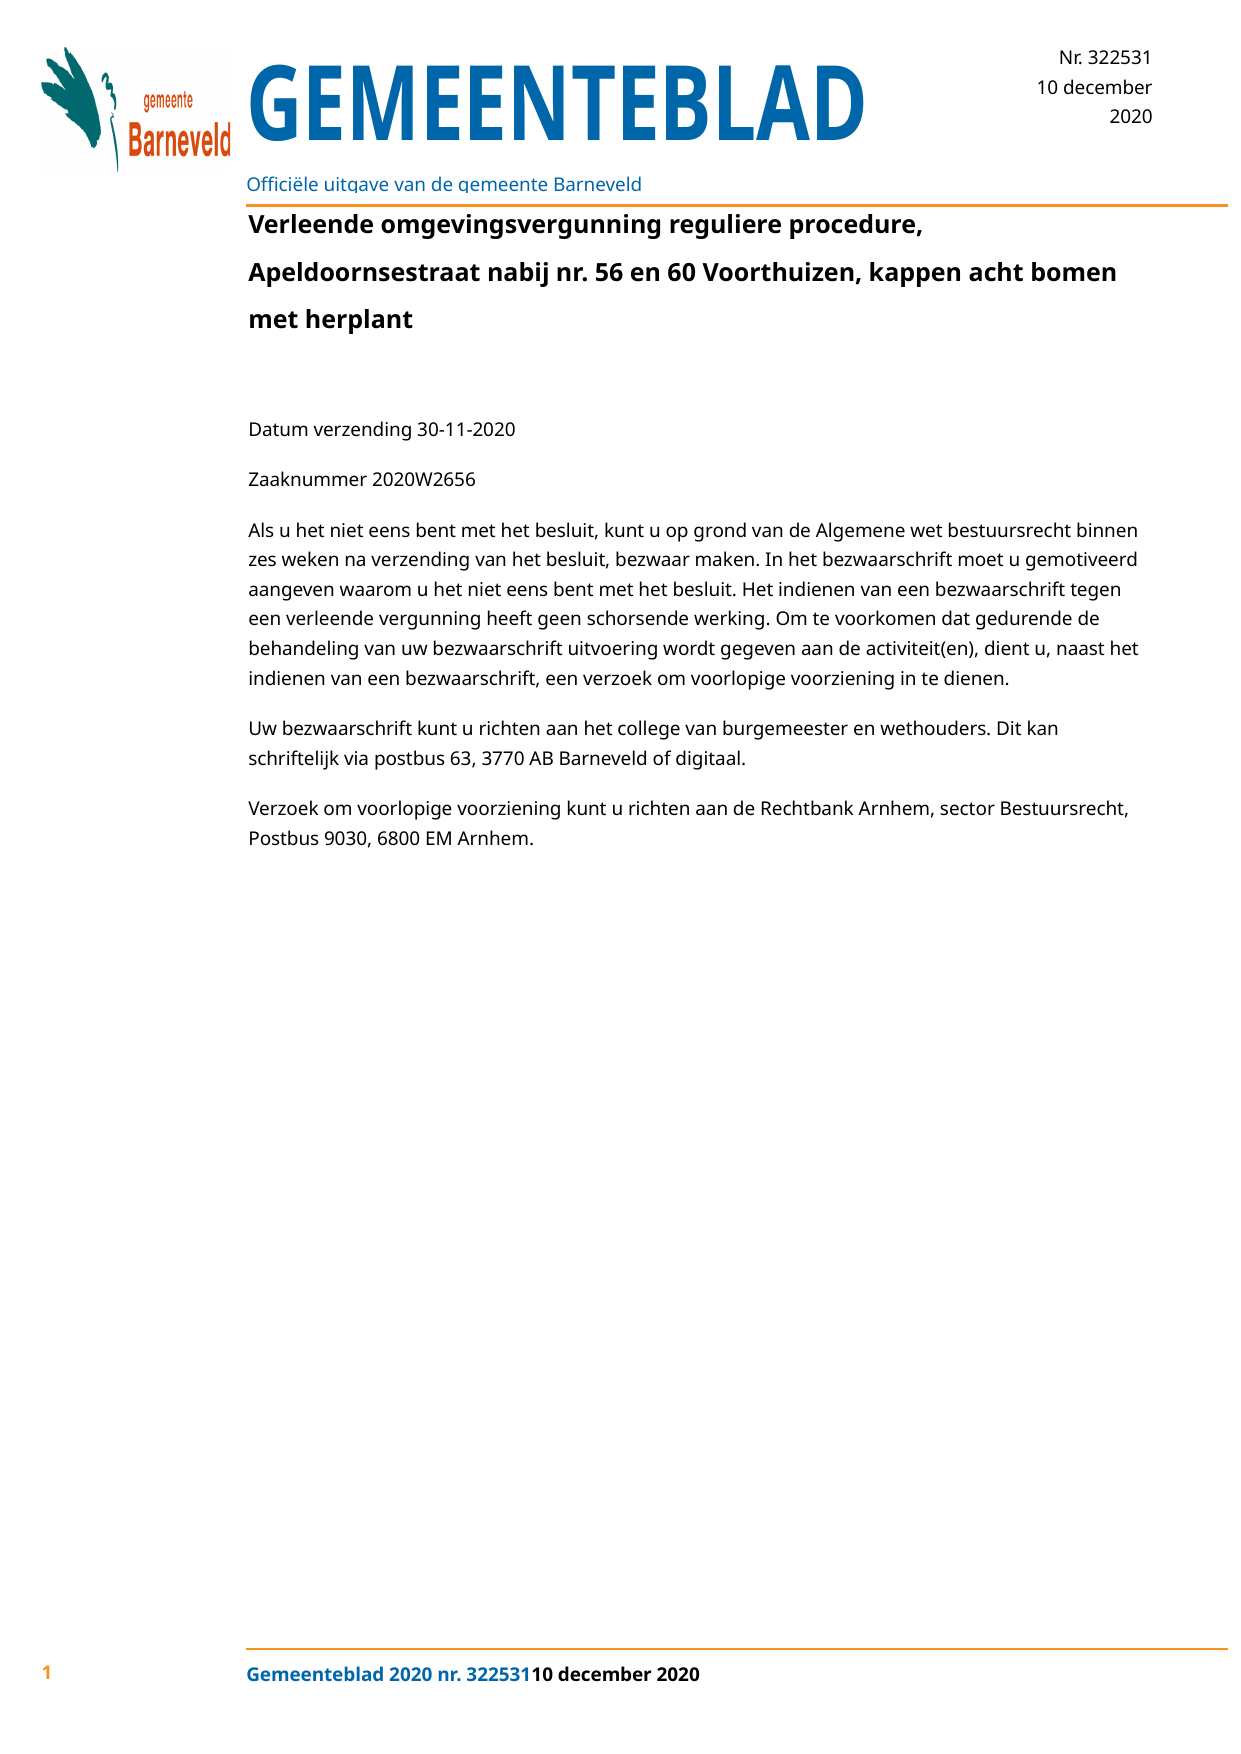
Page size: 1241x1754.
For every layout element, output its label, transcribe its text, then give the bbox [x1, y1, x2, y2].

text Zaaknummer 2020W2656 [248, 466, 1152, 492]
text Als u het niet eens bent met het besluit, kunt u op grond van de Algemene wet bestuursrecht binnen zes weken na verzending van het besluit, bezwaar maken. In het bezwaarschrift moet u gemotiveerd aangeven waarom u het niet eens bent met het besluit. Het indienen van een bezwaarschrift tegen een verleende vergunning heeft geen schorsende werking. Om te voorkomen dat gedurende de behandeling van uw bezwaarschrift uitvoering wordt gegeven aan de activiteit(en), dient u, naast het indienen van een bezwaarschrift, een verzoek om voorlopige voorziening in te dienen. [248, 517, 1152, 690]
text Verleende omgevingsvergunning reguliere procedure, Apeldoornsestraat nabij nr. 56 en 60 Voorthuizen, kappen acht bomen met herplant [248, 207, 1152, 336]
text Uw bezwaarschrift kunt u richten aan het college van burgemeester en wethouders. Dit kan schriftelijk via postbus 63, 3770 AB Barneveld of digitaal. [248, 715, 1152, 770]
picture [41, 47, 231, 172]
text Datum verzending 30-11-2020 [248, 416, 1152, 442]
text Verzoek om voorlopige voorziening kunt u richten aan de Rechtbank Arnhem, sector Bestuursrecht, Postbus 9030, 6800 EM Arnhem. [248, 795, 1152, 850]
